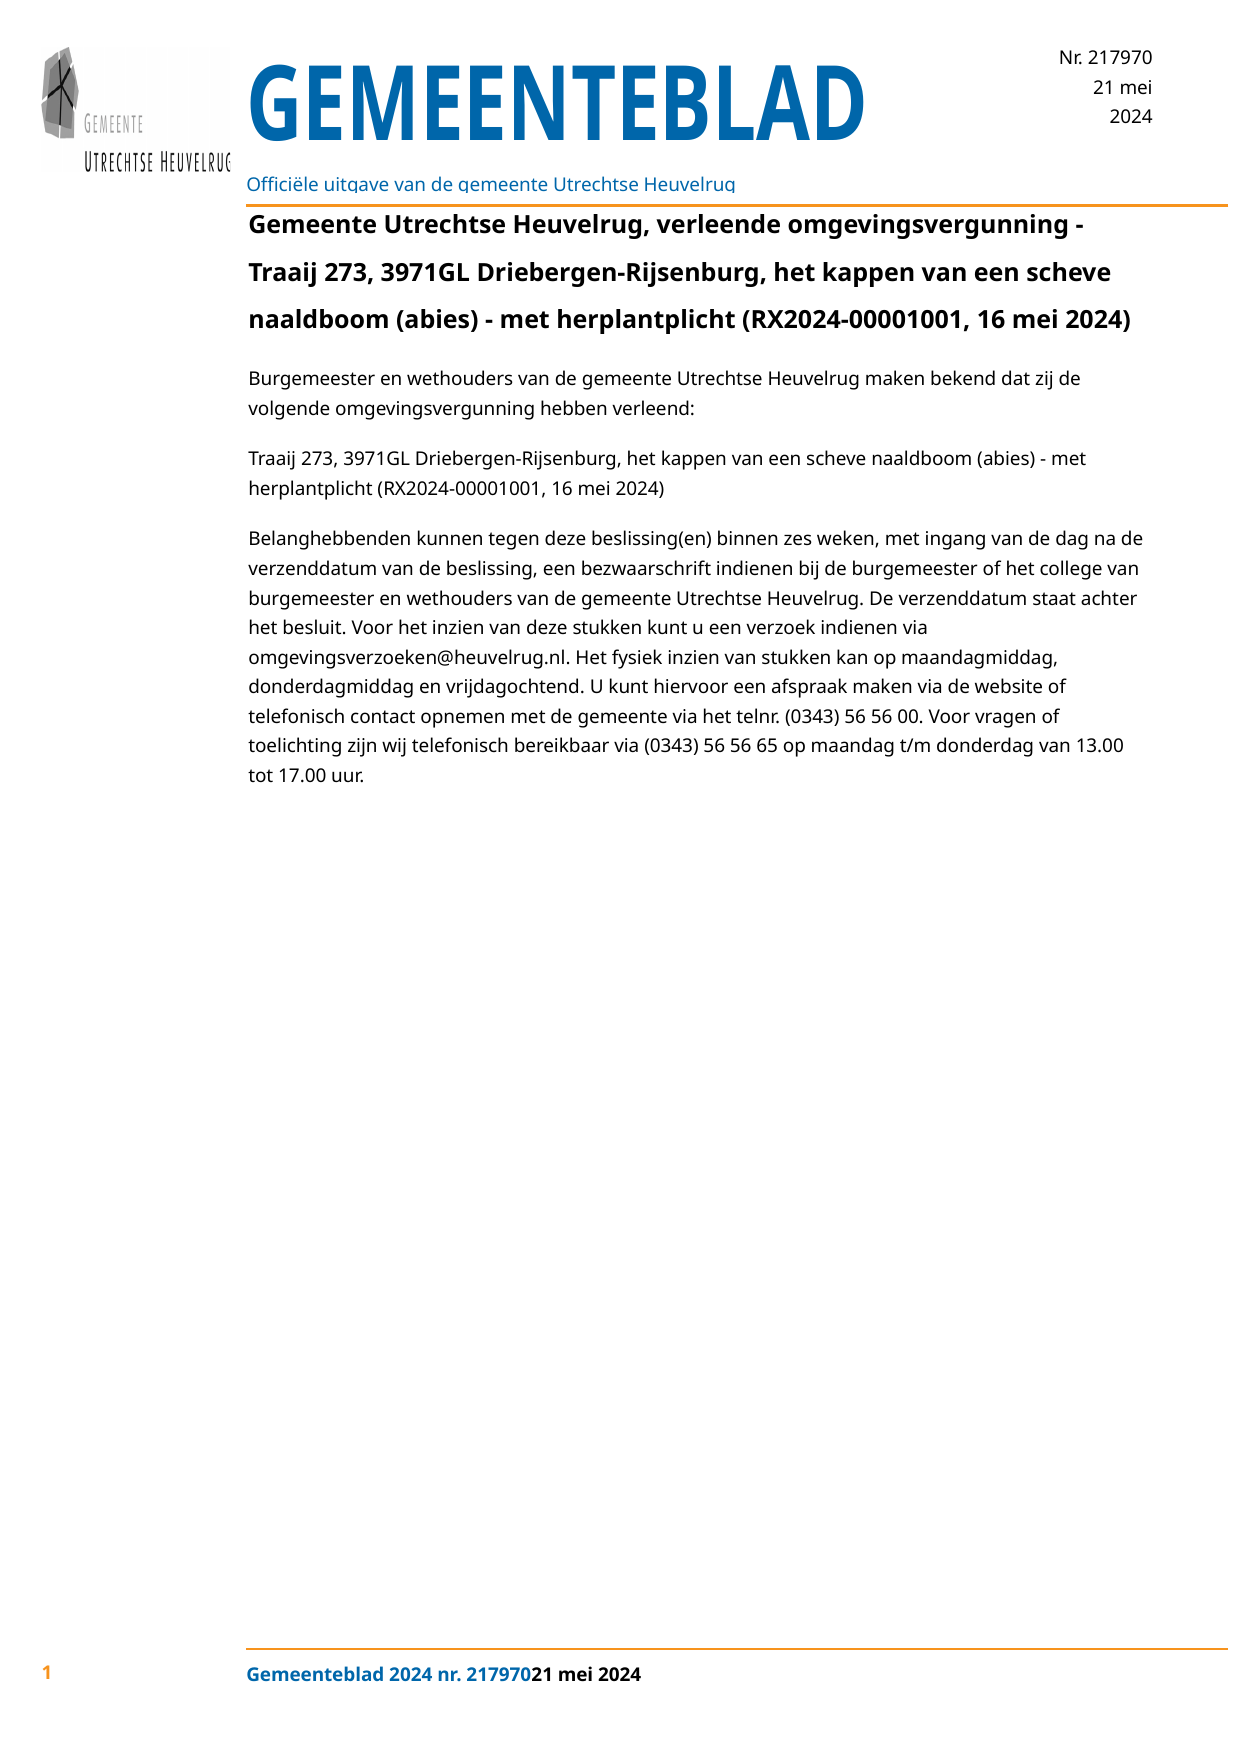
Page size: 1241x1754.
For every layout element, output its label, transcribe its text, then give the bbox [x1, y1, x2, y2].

text Belanghebbenden kunnen tegen deze beslissing(en) binnen zes weken, met ingang van de dag na de verzenddatum van de beslissing, een bezwaarschrift indienen bij de burgemeester of het college van burgemeester en wethouders van de gemeente Utrechtse Heuvelrug. De verzenddatum staat achter het besluit. Voor het inzien van deze stukken kunt u een verzoek indienen via omgevingsverzoeken@heuvelrug.nl. Het fysiek inzien van stukken kan op maandagmiddag, donderdagmiddag en vrijdagochtend. U kunt hiervoor een afspraak maken via de website of telefonisch contact opnemen met de gemeente via het telnr. (0343) 56 56 00. Voor vragen of toelichting zijn wij telefonisch bereikbaar via (0343) 56 56 65 op maandag t/m donderdag van 13.00 tot 17.00 uur. [248, 526, 1152, 788]
text Traaij 273, 3971GL Driebergen-Rijsenburg, het kappen van een scheve naaldboom (abies) - met herplantplicht (RX2024-00001001, 16 mei 2024) [248, 446, 1152, 501]
text Gemeente Utrechtse Heuvelrug, verleende omgevingsvergunning - Traaij 273, 3971GL Driebergen-Rijsenburg, het kappen van een scheve naaldboom (abies) - met herplantplicht (RX2024-00001001, 16 mei 2024) [248, 207, 1152, 336]
text Burgemeester en wethouders van de gemeente Utrechtse Heuvelrug maken bekend dat zij de volgende omgevingsvergunning hebben verleend: [248, 366, 1152, 421]
picture [41, 47, 231, 172]
